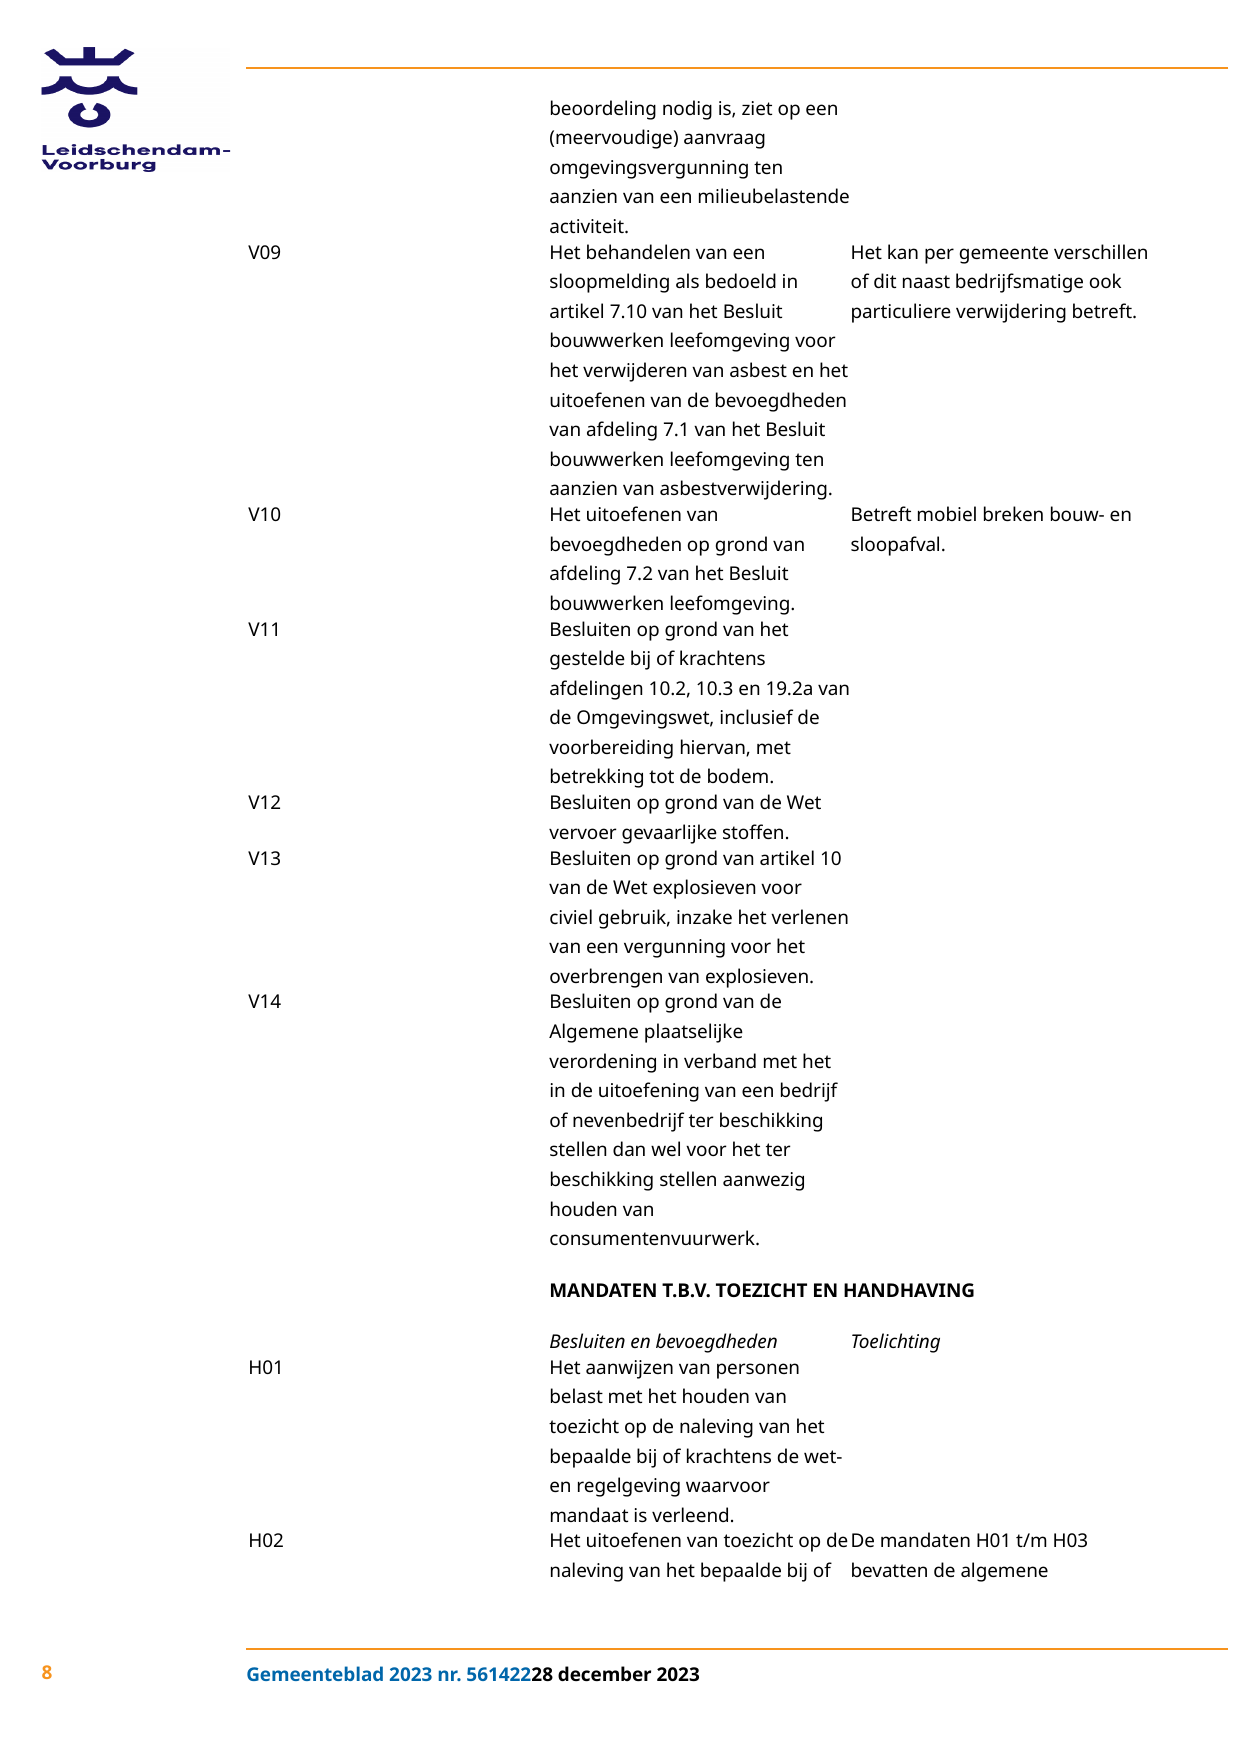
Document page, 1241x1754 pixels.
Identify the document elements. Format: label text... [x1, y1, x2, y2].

table_cell [248, 1303, 549, 1328]
table_cell V14 [248, 989, 549, 1251]
table_cell MANDATEN T.B.V. TOEZICHT EN HANDHAVING [549, 1277, 1152, 1303]
table_cell [850, 789, 1152, 845]
table_cell [850, 1354, 1152, 1528]
table_cell V13 [248, 845, 549, 989]
table_cell [850, 845, 1152, 989]
table_cell H02 [248, 1528, 549, 1583]
table_cell Besluiten op grond van het gestelde bij of krachtens afdelingen 10.2, 10.3 en 19.2a van de Omgevingswet, inclusief de voorbereiding hiervan, met betrekking tot de bodem. [549, 616, 850, 789]
table_cell [850, 1303, 1152, 1328]
table_cell Het behandelen van een sloopmelding als bedoeld in artikel 7.10 van het Besluit bouwwerken leefomgeving voor het verwijderen van asbest en het uitoefenen van de bevoegdheden van afdeling 7.1 van het Besluit bouwwerken leefomgeving ten aanzien van asbestverwijdering. [549, 239, 850, 501]
table_cell [248, 1277, 549, 1303]
table_cell [549, 1303, 850, 1328]
table_cell [248, 95, 549, 239]
table_cell [850, 1251, 1152, 1277]
table_cell beoordeling nodig is, ziet op een (meervoudige) aanvraag omgevingsvergunning ten aanzien van een milieubelastende activiteit. [549, 95, 850, 239]
table_cell Besluiten en bevoegdheden [549, 1328, 850, 1354]
table_cell Het uitoefenen van bevoegdheden op grond van afdeling 7.2 van het Besluit bouwwerken leefomgeving. [549, 501, 850, 616]
table_cell V10 [248, 501, 549, 616]
table_cell V09 [248, 239, 549, 501]
picture [41, 47, 231, 172]
table_cell V12 [248, 789, 549, 845]
table_cell [850, 989, 1152, 1251]
table_cell V11 [248, 616, 549, 789]
table_cell Toelichting [850, 1328, 1152, 1354]
table_cell De mandaten H01 t/m H03 bevatten de algemene [850, 1528, 1152, 1583]
table_cell [549, 1251, 850, 1277]
table_cell Besluiten op grond van de Algemene plaatselijke verordening in verband met het in de uitoefening van een bedrijf of nevenbedrijf ter beschikking stellen dan wel voor het ter beschikking stellen aanwezig houden van consumentenvuurwerk. [549, 989, 850, 1251]
table_cell H01 [248, 1354, 549, 1528]
table_cell Betreft mobiel breken bouw- en sloopafval. [850, 501, 1152, 616]
table_cell [850, 616, 1152, 789]
table_cell Besluiten op grond van de Wet vervoer gevaarlijke stoffen. [549, 789, 850, 845]
table_cell [248, 1328, 549, 1354]
table_cell Het aanwijzen van personen belast met het houden van toezicht op de naleving van het bepaalde bij of krachtens de wet- en regelgeving waarvoor mandaat is verleend. [549, 1354, 850, 1528]
table_cell Het kan per gemeente verschillen of dit naast bedrijfsmatige ook particuliere verwijdering betreft. [850, 239, 1152, 501]
table_cell Het uitoefenen van toezicht op de naleving van het bepaalde bij of [549, 1528, 850, 1583]
table_cell [248, 1251, 549, 1277]
table_cell Besluiten op grond van artikel 10 van de Wet explosieven voor civiel gebruik, inzake het verlenen van een vergunning voor het overbrengen van explosieven. [549, 845, 850, 989]
table_cell [850, 95, 1152, 239]
